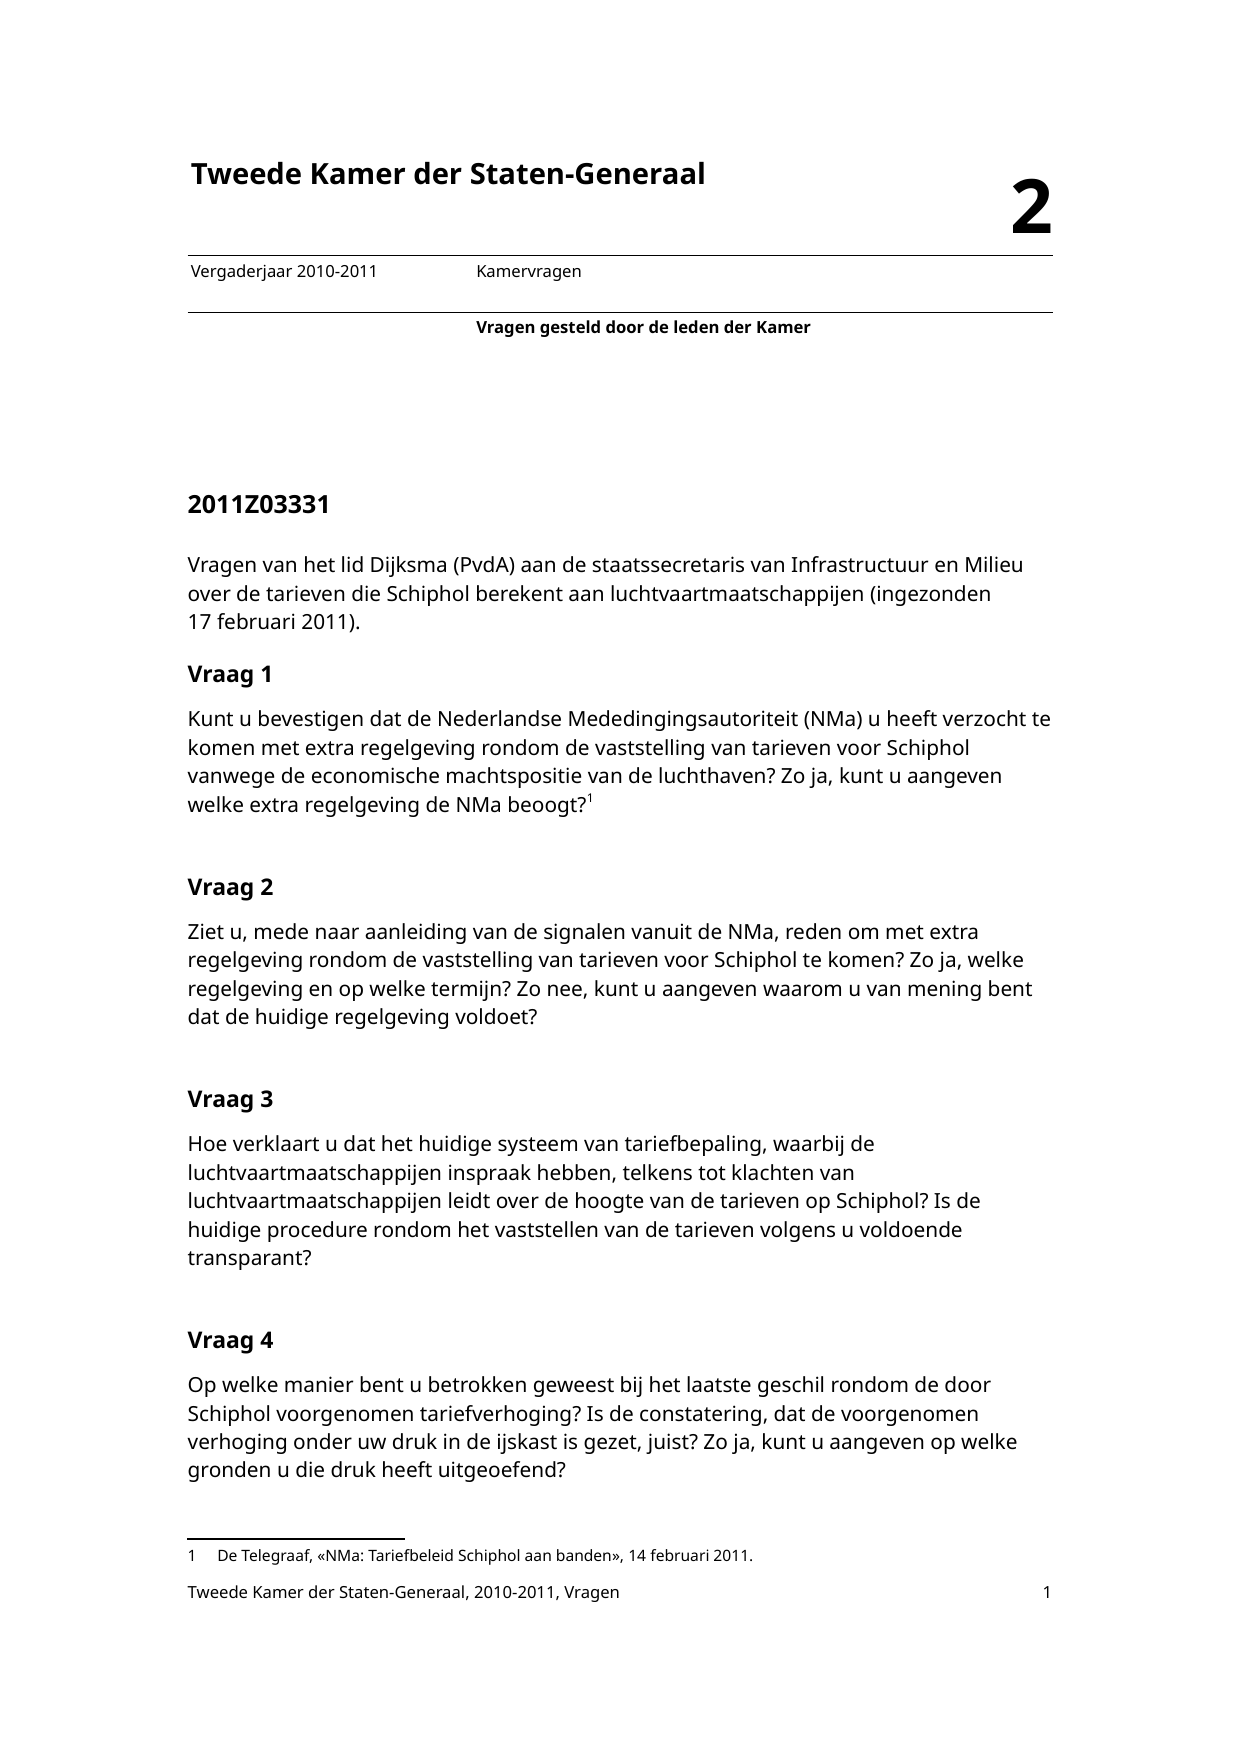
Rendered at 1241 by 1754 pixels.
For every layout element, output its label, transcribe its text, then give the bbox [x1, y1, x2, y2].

text 2011Z03331 [187, 487, 1053, 521]
subtitle Vraag 1 [187, 658, 1053, 689]
subtitle Vraag 4 [187, 1324, 1053, 1355]
table_header Tweede Kamer der Staten-Generaal [188, 150, 879, 255]
table_cell [188, 313, 473, 339]
text Op welke manier bent u betrokken geweest bij het laatste geschil rondom de door Schiphol voorgenomen tariefverhoging? Is de constatering, dat de voorgenomen verhoging onder uw druk in de ijskast is gezet, juist? Zo ja, kunt u aangeven op welke gronden u die druk heeft uitgeoefend? [187, 1370, 1053, 1484]
table_header 2 [880, 150, 1053, 255]
table_cell Kamervragen [473, 256, 1053, 312]
text Vragen van het lid Dijksma (PvdA) aan de staatssecretaris van Infrastructuur en Milieu over de tarieven die Schiphol berekent aan luchtvaartmaatschappijen (ingezonden 17 februari 2011). [187, 550, 1053, 636]
text Kunt u bevestigen dat de Nederlandse Mededingingsautoriteit (NMa) u heeft verzocht te komen met extra regelgeving rondom de vaststelling van tarieven voor Schiphol vanwege de economische machtspositie van de luchthaven? Zo ja, kunt u aangeven welke extra regelgeving de NMa beoogt? [187, 704, 1053, 818]
table_cell Vragen gesteld door de leden der Kamer [473, 313, 1053, 339]
text Hoe verklaart u dat het huidige systeem van tariefbepaling, waarbij de luchtvaartmaatschappijen inspraak hebben, telkens tot klachten van luchtvaartmaatschappijen leidt over de hoogte van de tarieven op Schiphol? Is de huidige procedure rondom het vaststellen van de tarieven volgens u voldoende transparant? [187, 1129, 1053, 1272]
text De Telegraaf, «NMa: Tariefbeleid Schiphol aan banden», 14 februari 2011. [187, 1538, 1053, 1566]
table_cell Vergaderjaar 2010-2011 [188, 256, 473, 312]
text Ziet u, mede naar aanleiding van de signalen vanuit de NMa, reden om met extra regelgeving rondom de vaststelling van tarieven voor Schiphol te komen? Zo ja, welke regelgeving en op welke termijn? Zo nee, kunt u aangeven waarom u van mening bent dat de huidige regelgeving voldoet? [187, 917, 1053, 1031]
subtitle Vraag 3 [187, 1083, 1053, 1114]
subtitle Vraag 2 [187, 871, 1053, 902]
